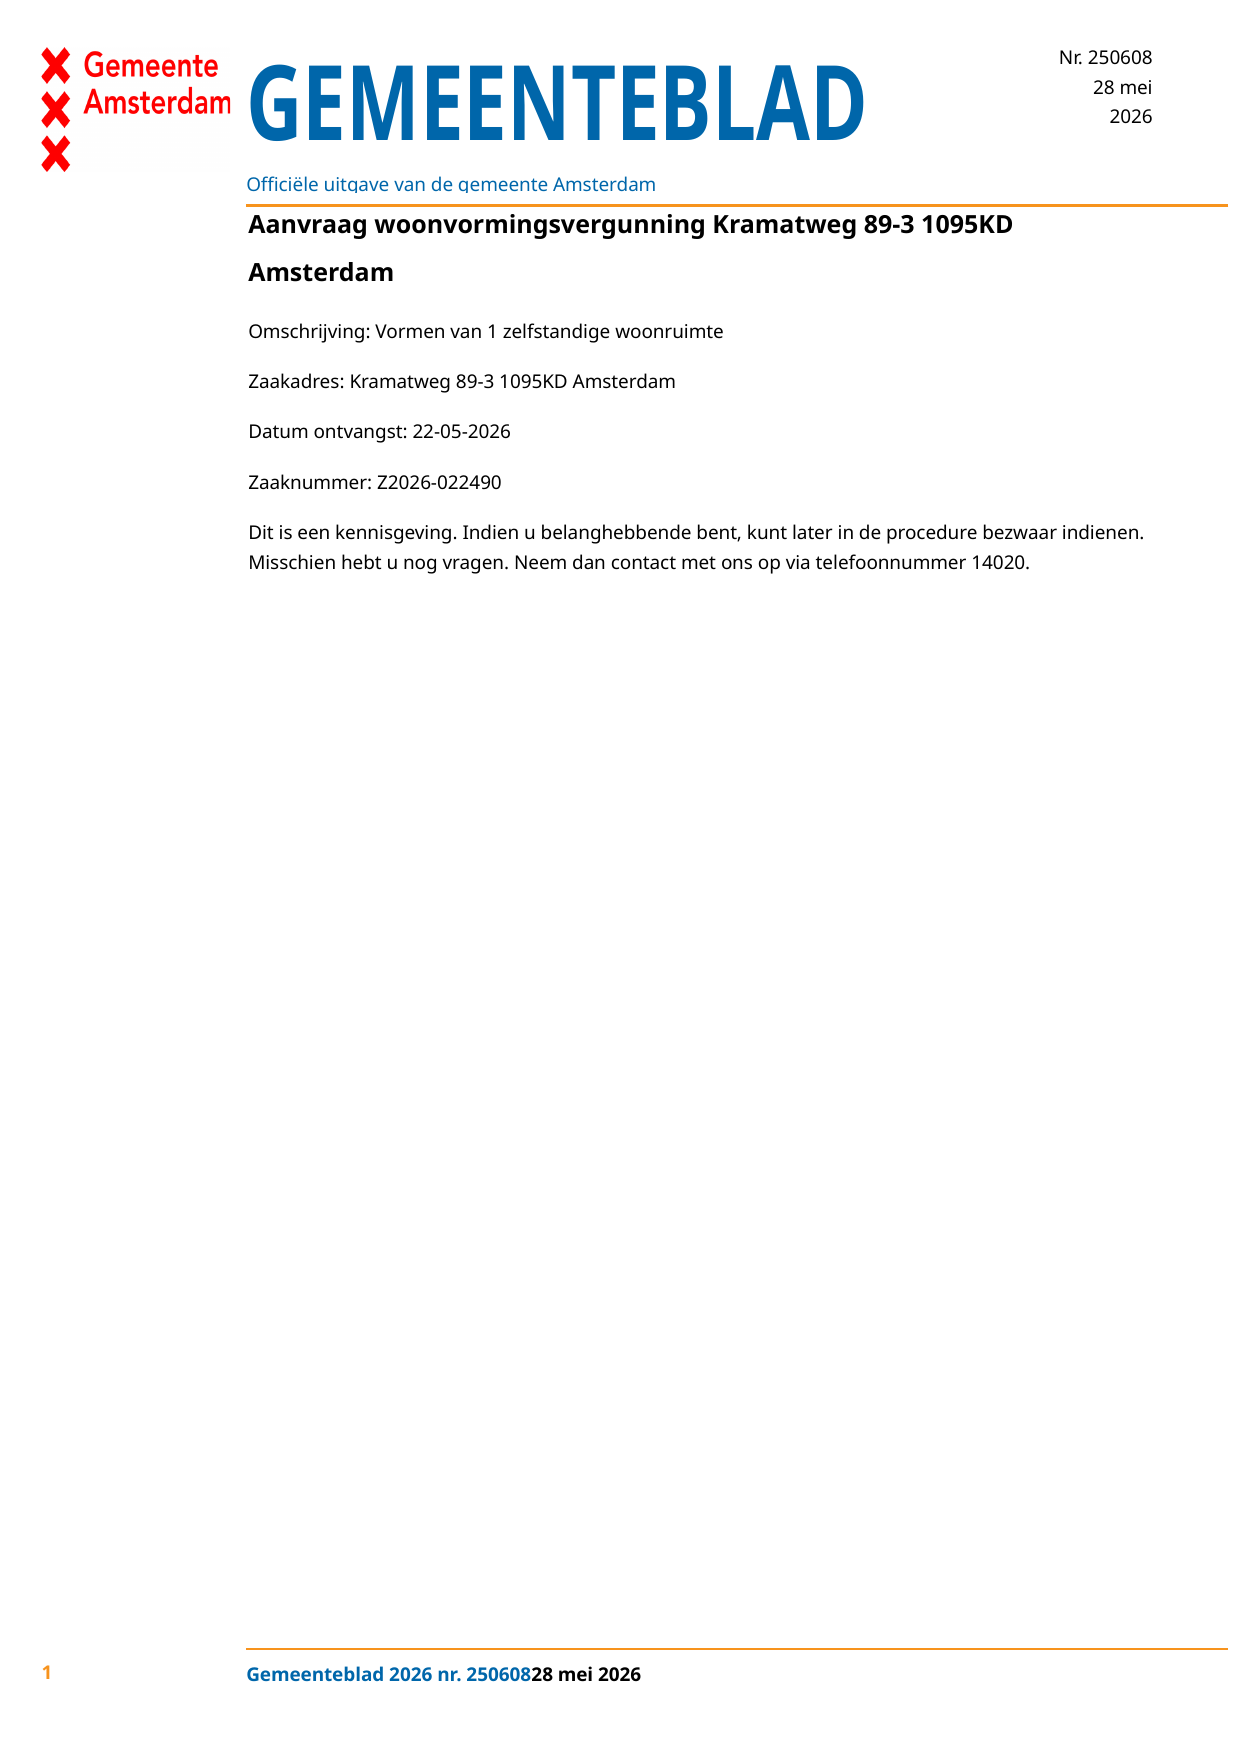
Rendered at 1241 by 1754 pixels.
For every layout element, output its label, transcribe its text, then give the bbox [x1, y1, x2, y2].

text Aanvraag woonvormingsvergunning Kramatweg 89-3 1095KD Amsterdam [248, 207, 1152, 288]
text Dit is een kennisgeving. Indien u belanghebbende bent, kunt later in de procedure bezwaar indienen. Misschien hebt u nog vragen. Neem dan contact met ons op via telefoonnummer 14020. [248, 519, 1152, 575]
text Omschrijving: Vormen van 1 zelfstandige woonruimte [248, 318, 1152, 344]
text Datum ontvangst: 22-05-2026 [248, 419, 1152, 444]
text Zaakadres: Kramatweg 89-3 1095KD Amsterdam [248, 368, 1152, 394]
picture [41, 47, 231, 172]
text Zaaknummer: Z2026-022490 [248, 469, 1152, 495]
